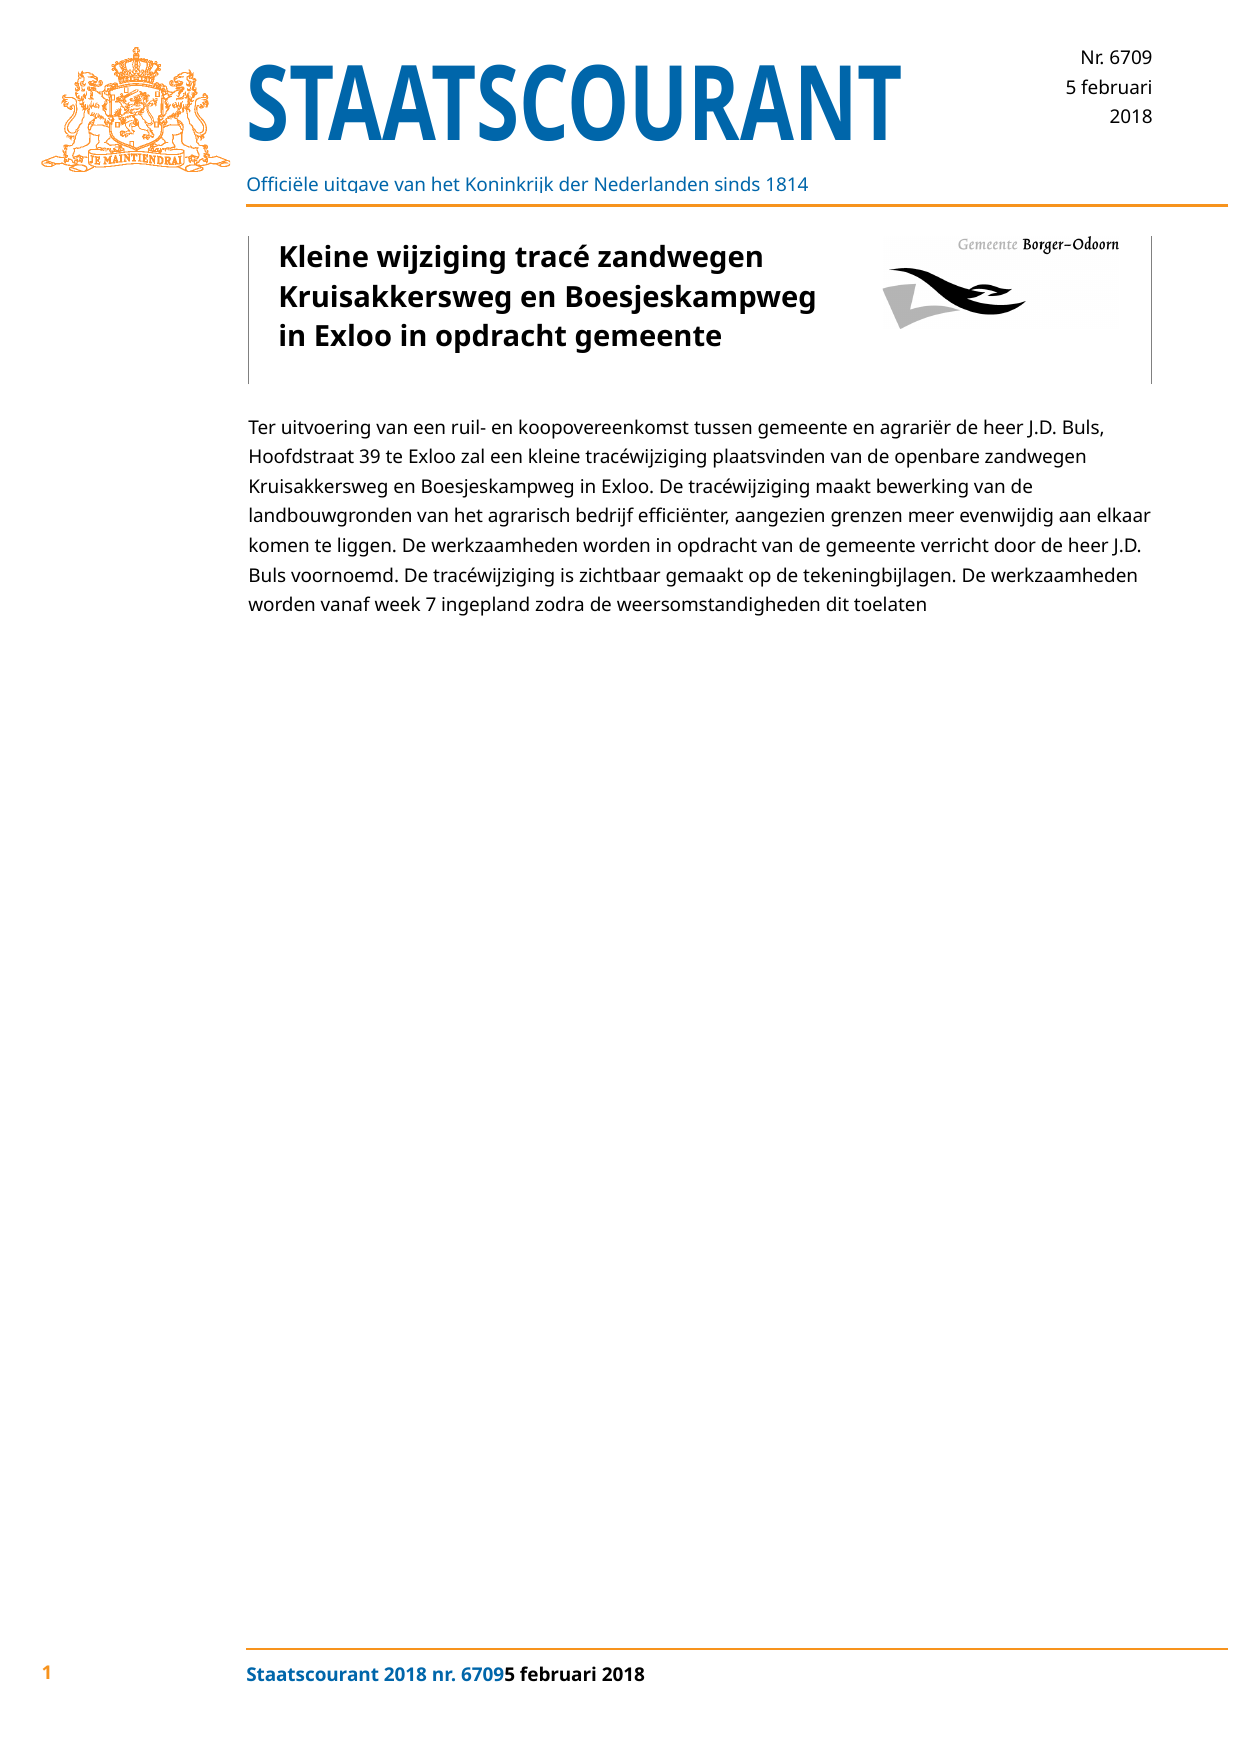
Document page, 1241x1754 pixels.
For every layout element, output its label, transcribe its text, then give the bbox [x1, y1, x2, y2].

picture [882, 236, 1119, 329]
table_header [850, 236, 1151, 384]
text Ter uitvoering van een ruil- en koopovereenkomst tussen gemeente en agrariër de heer J.D. Buls, Hoofdstraat 39 te Exloo zal een kleine tracéwijziging plaatsvinden van de openbare zandwegen Kruisakkersweg en Boesjeskampweg in Exloo. De tracéwijziging maakt bewerking van de landbouwgronden van het agrarisch bedrijf efficiënter, aangezien grenzen meer evenwijdig aan elkaar komen te liggen. De werkzaamheden worden in opdracht van de gemeente verricht door de heer J.D. Buls voornoemd. De tracéwijziging is zichtbaar gemaakt op de tekeningbijlagen. De werkzaamheden worden vanaf week 7 ingepland zodra de weersomstandigheden dit toelaten [248, 414, 1152, 617]
picture [41, 47, 231, 172]
table_header Kleine wijziging tracé zandwegen Kruisakkersweg en Boesjeskampweg in Exloo in opdracht gemeente [249, 236, 850, 384]
